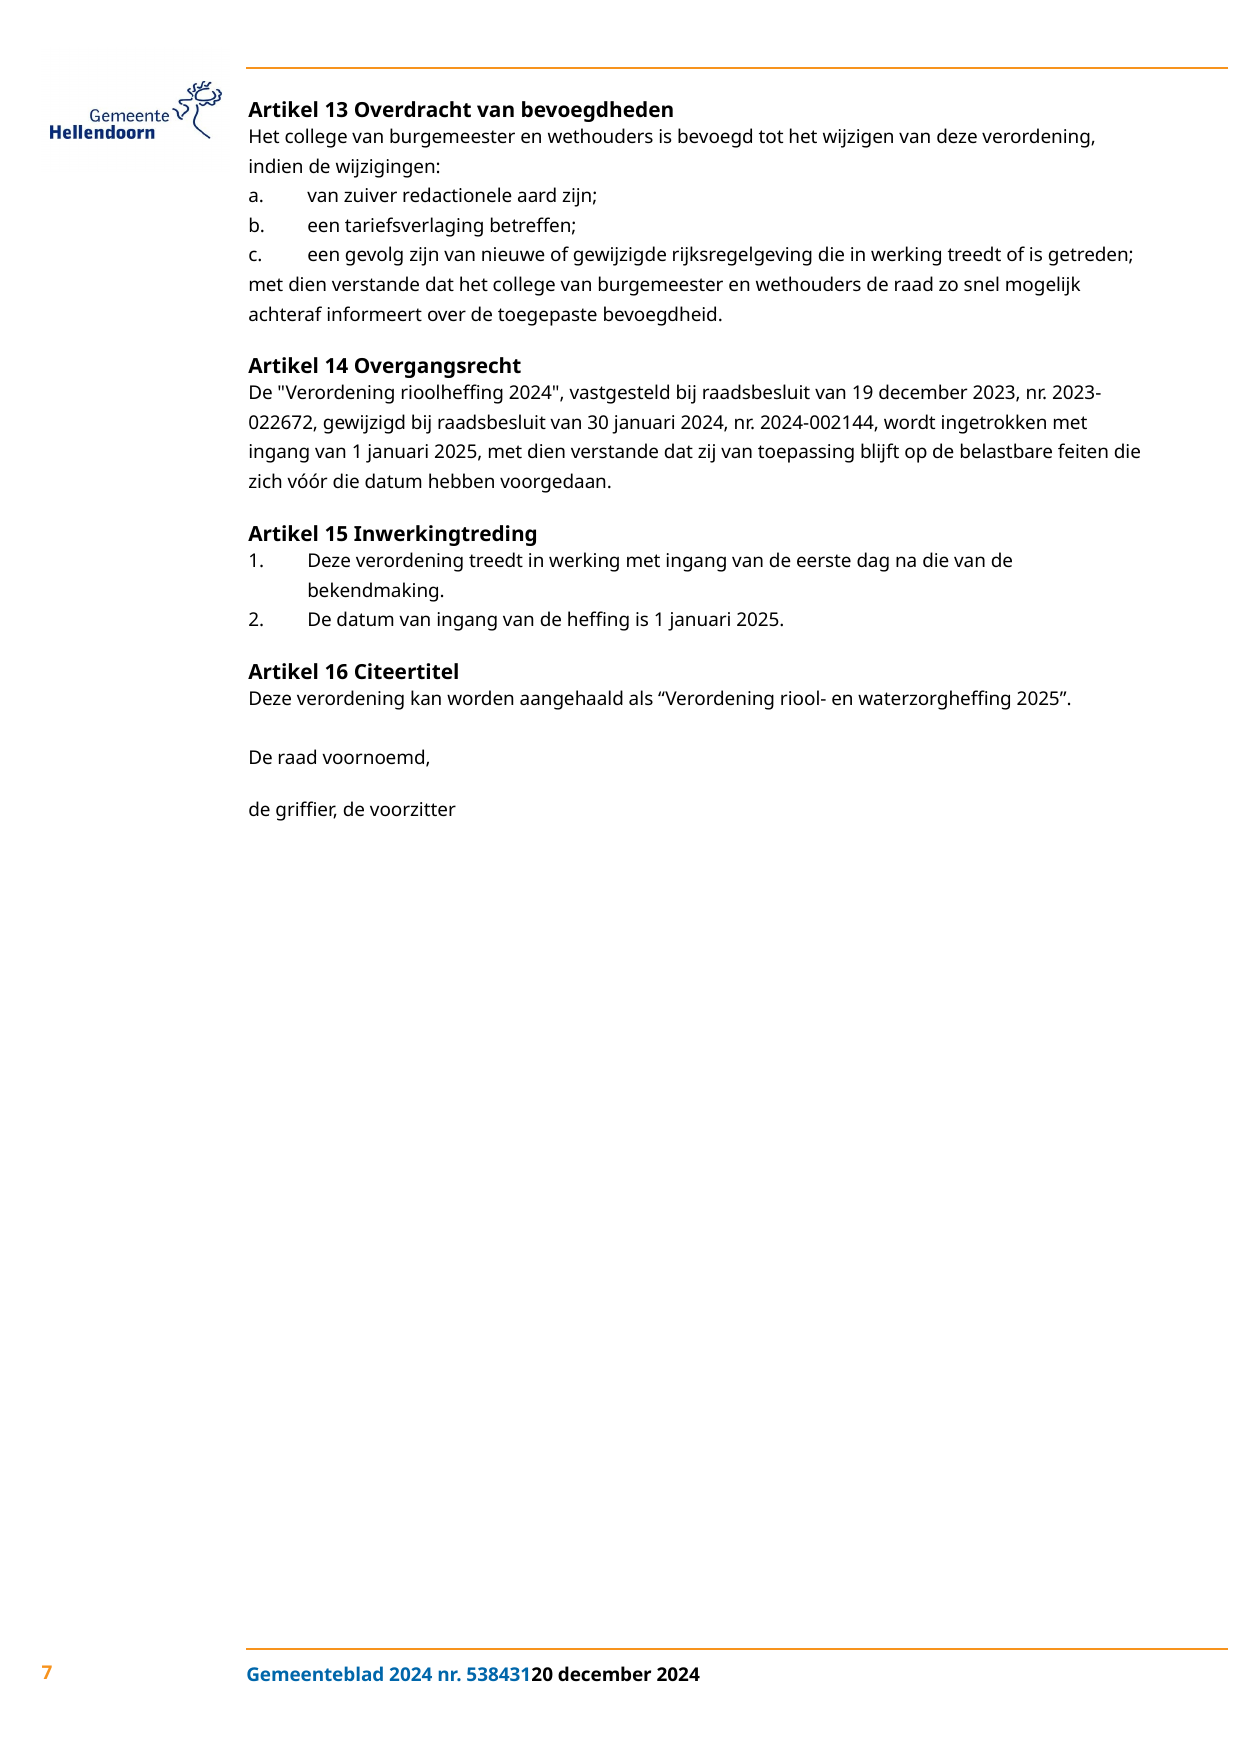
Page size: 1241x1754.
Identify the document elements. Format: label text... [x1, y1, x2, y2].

text Deze verordening kan worden aangehaald als “Verordening riool- en waterzorgheffing 2025”. [248, 685, 1152, 711]
list een tariefsverlaging betreffen; [248, 212, 1152, 238]
text Artikel 13 Overdracht van bevoegdheden [248, 95, 1152, 123]
text Het college van burgemeester en wethouders is bevoegd tot het wijzigen van deze verordening, indien de wijzigingen: [248, 123, 1152, 178]
picture [41, 47, 231, 172]
text Artikel 15 Inwerkingtreding [248, 519, 1152, 547]
list een gevolg zijn van nieuwe of gewijzigde rijksregelgeving die in werking treedt of is getreden; [248, 242, 1152, 267]
list De datum van ingang van de heffing is 1 januari 2025. [248, 606, 1152, 632]
text Artikel 16 Citeertitel [248, 657, 1152, 685]
text de griffier, de voorzitter [248, 796, 1152, 822]
text Artikel 14 Overgangsrecht [248, 351, 1152, 379]
text met dien verstande dat het college van burgemeester en wethouders de raad zo snel mogelijk achteraf informeert over de toegepaste bevoegdheid. [248, 271, 1152, 326]
text De "Verordening rioolheffing 2024", vastgesteld bij raadsbesluit van 19 december 2023, nr. 2023-022672, gewijzigd bij raadsbesluit van 30 januari 2024, nr. 2024-002144, wordt ingetrokken met ingang van 1 januari 2025, met dien verstande dat zij van toepassing blijft op de belastbare feiten die zich vóór die datum hebben voorgedaan. [248, 379, 1152, 494]
text De raad voornoemd, [248, 744, 1152, 770]
list Deze verordening treedt in werking met ingang van de eerste dag na die van de bekendmaking. [248, 547, 1152, 602]
list van zuiver redactionele aard zijn; [248, 182, 1152, 208]
